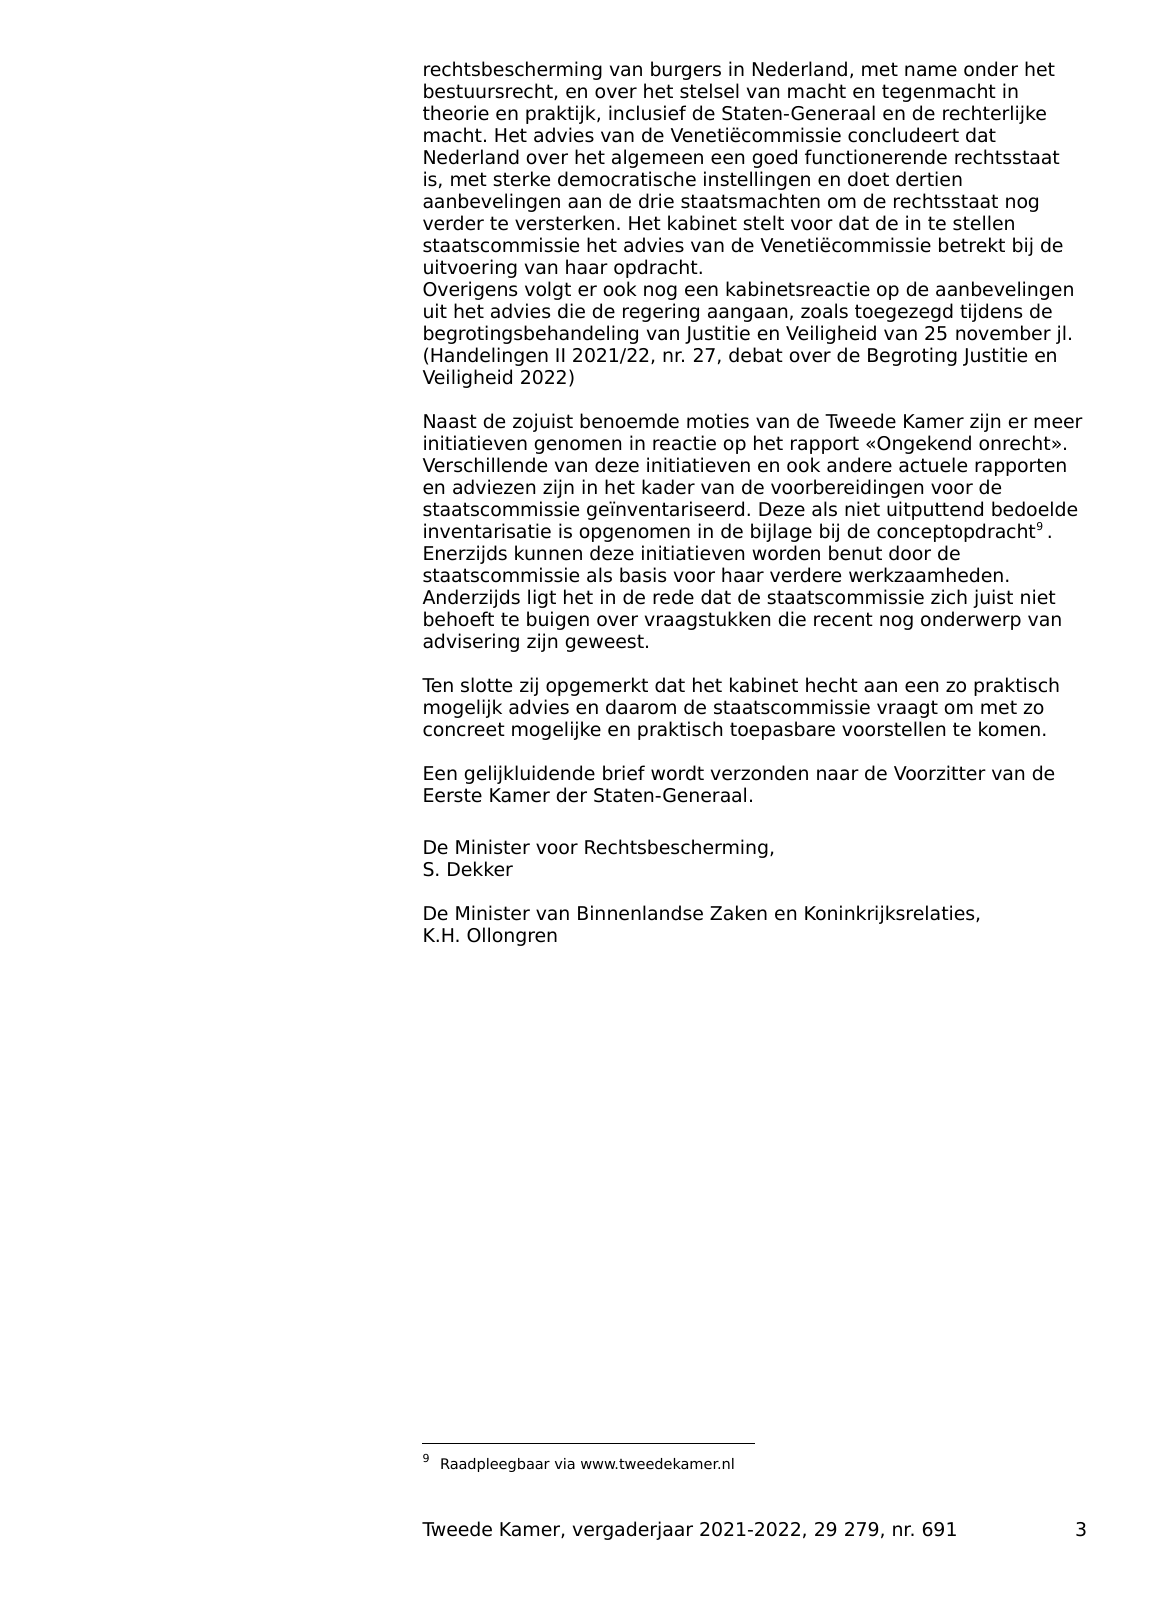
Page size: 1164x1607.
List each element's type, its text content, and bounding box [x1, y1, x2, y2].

text De Minister van Binnenlandse Zaken en Koninkrijksrelaties, K.H. Ollongren [422, 903, 1087, 947]
text rechtsbescherming van burgers in Nederland, met name onder het bestuursrecht, en over het stelsel van macht en tegenmacht in theorie en praktijk, inclusief de Staten-Generaal en de rechterlijke macht. Het advies van de Venetiëcommissie concludeert dat Nederland over het algemeen een goed functionerende rechtsstaat is, met sterke democratische instellingen en doet dertien aanbevelingen aan de drie staatsmachten om de rechtsstaat nog verder te versterken. Het kabinet stelt voor dat de in te stellen staatscommissie het advies van de Venetiëcommissie betrekt bij de uitvoering van haar opdracht. [422, 59, 1087, 279]
text Naast de zojuist benoemde moties van de Tweede Kamer zijn er meer initiatieven genomen in reactie op het rapport «Ongekend onrecht». Verschillende van deze initiatieven en ook andere actuele rapporten en adviezen zijn in het kader van de voorbereidingen voor de staatscommissie geïnventariseerd. Deze als niet uitputtend bedoelde inventarisatie is opgenomen in de bijlage bij de conceptopdracht. Enerzijds kunnen deze initiatieven worden benut door de staatscommissie als basis voor haar verdere werkzaamheden. Anderzijds ligt het in de rede dat de staatscommissie zich juist niet behoeft te buigen over vraagstukken die recent nog onderwerp van advisering zijn geweest. [422, 411, 1087, 653]
text Overigens volgt er ook nog een kabinetsreactie op de aanbevelingen uit het advies die de regering aangaan, zoals toegezegd tijdens de begrotingsbehandeling van Justitie en Veiligheid van 25 november jl. (Handelingen II 2021/22, nr. 27, debat over de Begroting Justitie en Veiligheid 2022) [422, 279, 1087, 389]
text Een gelijkluidende brief wordt verzonden naar de Voorzitter van de Eerste Kamer der Staten-Generaal. [422, 763, 1087, 807]
text Raadpleegbaar via www.tweedekamer.nl [422, 1452, 1087, 1474]
text De Minister voor Rechtsbescherming, S. Dekker [422, 837, 1087, 881]
text Ten slotte zij opgemerkt dat het kabinet hecht aan een zo praktisch mogelijk advies en daarom de staatscommissie vraagt om met zo concreet mogelijke en praktisch toepasbare voorstellen te komen. [422, 675, 1087, 741]
